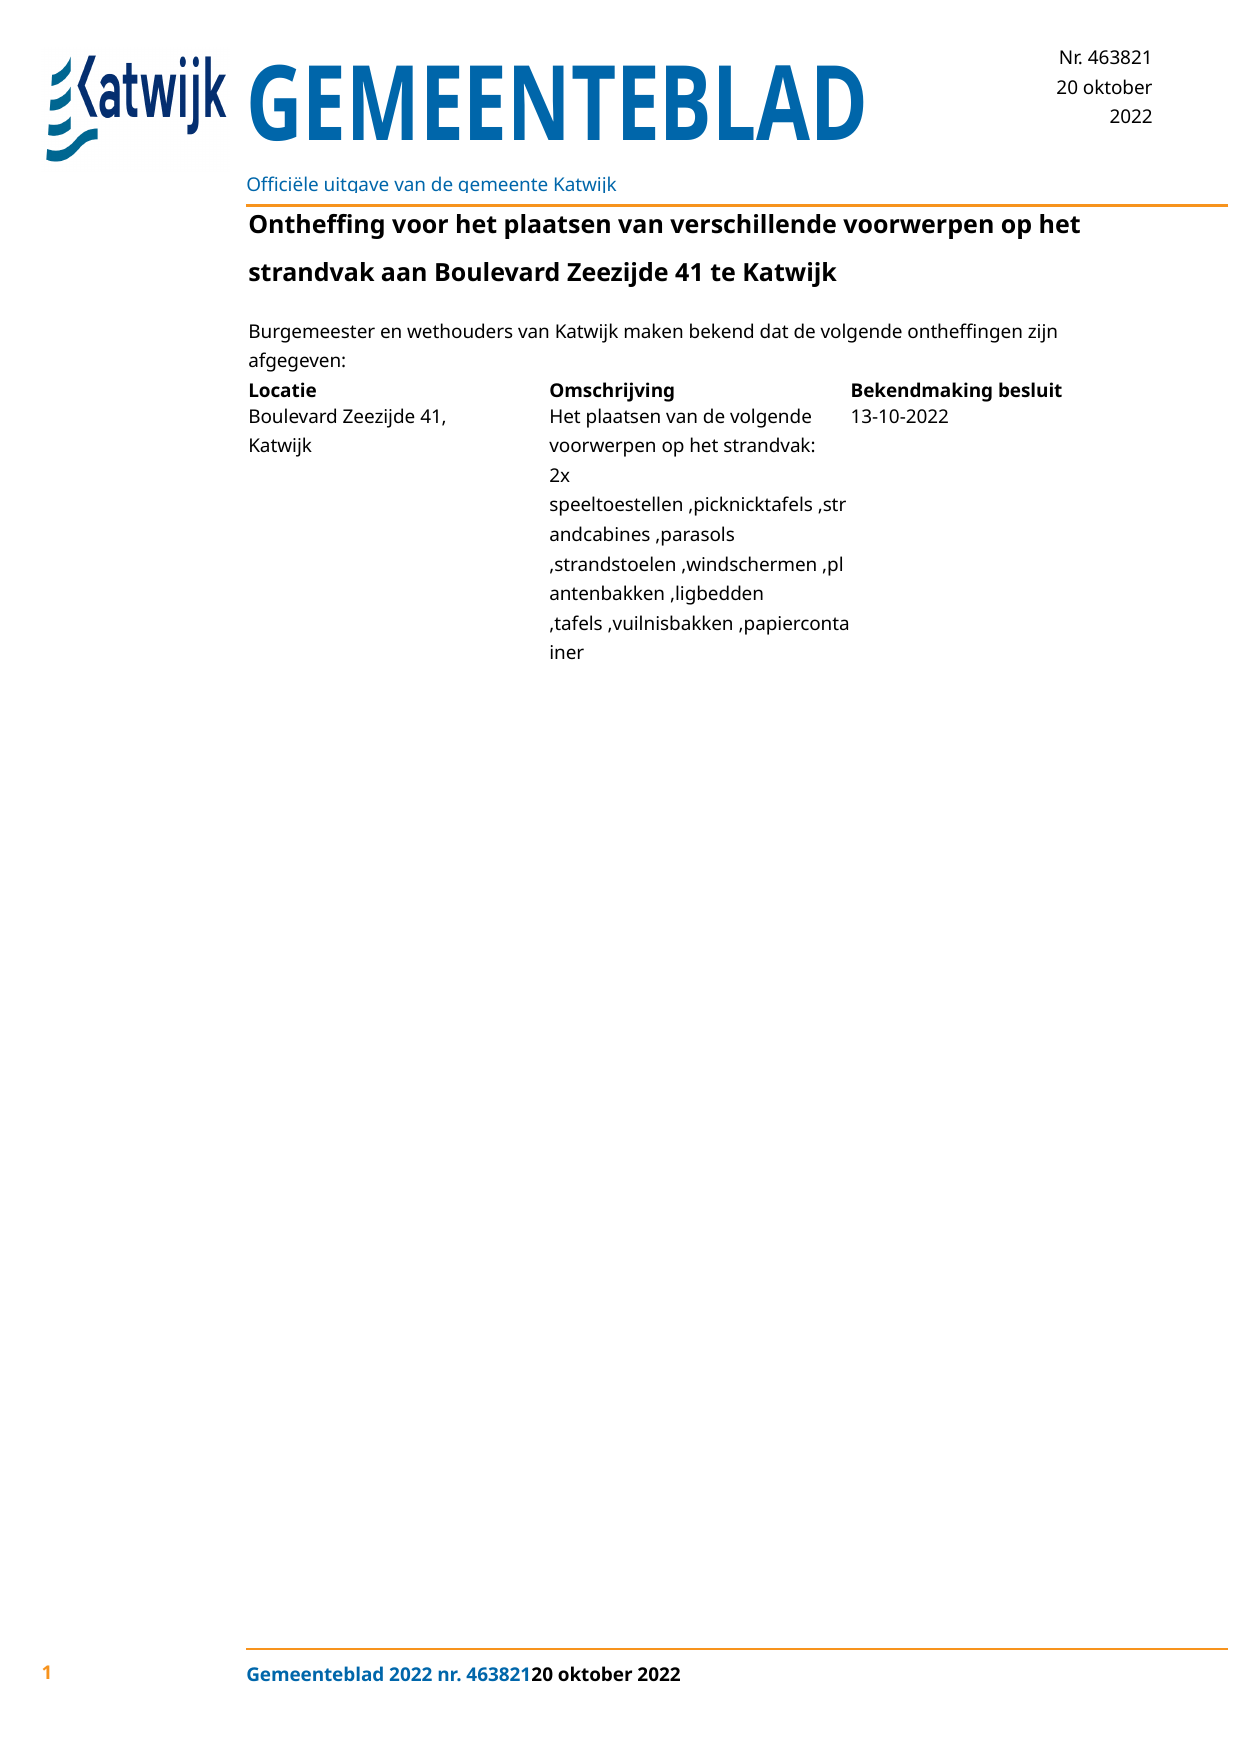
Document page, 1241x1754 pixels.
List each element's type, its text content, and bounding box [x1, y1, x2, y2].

text Burgemeester en wethouders van Katwijk maken bekend dat de volgende ontheffingen zijn afgegeven: [248, 318, 1152, 373]
table_cell Boulevard Zeezijde 41, Katwijk [248, 403, 549, 665]
text Ontheffing voor het plaatsen van verschillende voorwerpen op het strandvak aan Boulevard Zeezijde 41 te Katwijk [248, 207, 1152, 288]
table_header Omschrijving [549, 377, 850, 403]
table_header Bekendmaking besluit [850, 377, 1152, 403]
table_cell Het plaatsen van de volgende voorwerpen op het strandvak: 2x speeltoestellen ,picknicktafels ,strandcabines ,parasols ,strandstoelen ,windschermen ,plantenbakken ,ligbedden ,tafels ,vuilnisbakken ,papiercontainer [549, 403, 850, 665]
table_header Locatie [248, 377, 549, 403]
picture [41, 47, 231, 172]
table_cell 13-10-2022 [850, 403, 1152, 665]
